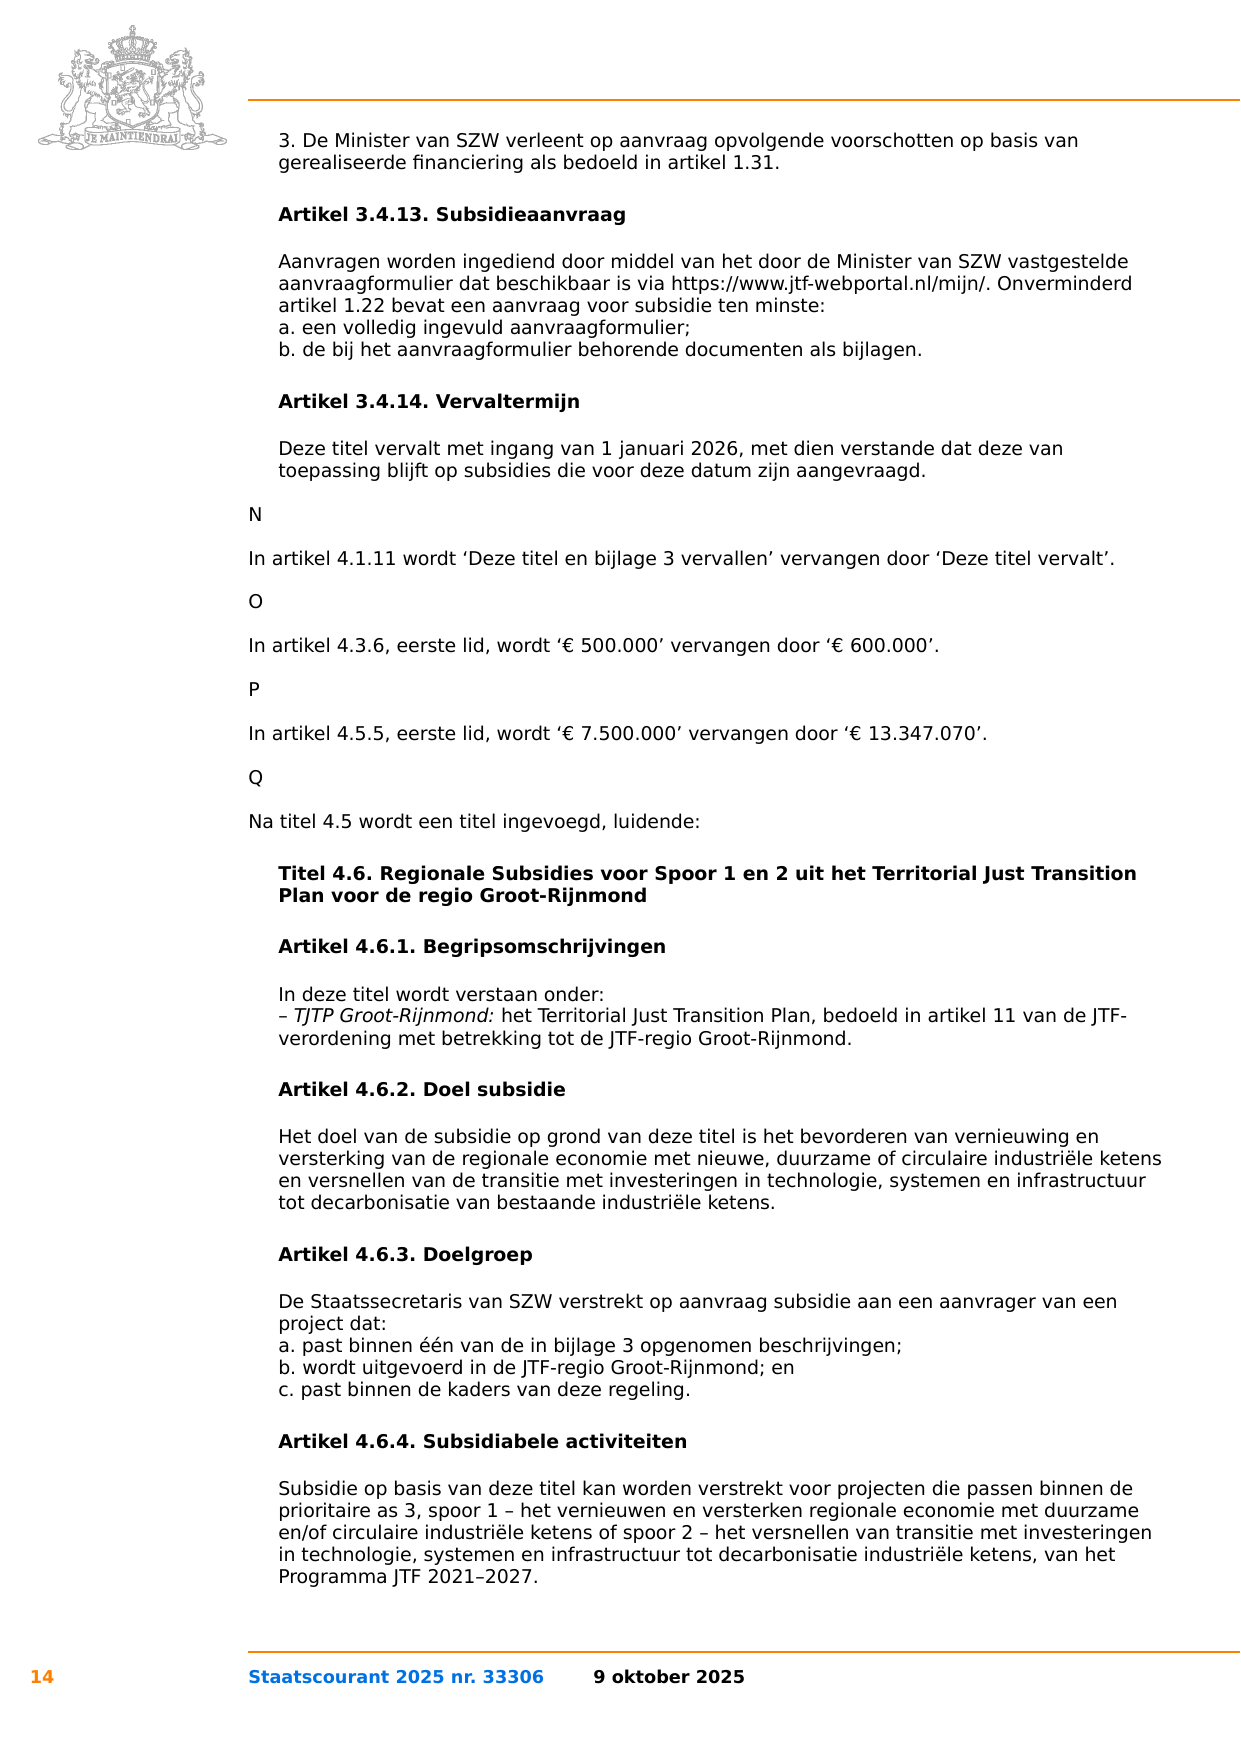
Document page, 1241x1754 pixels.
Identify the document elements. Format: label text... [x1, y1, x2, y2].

text Subsidie op basis van deze titel kan worden verstrekt voor projecten die passen binnen de prioritaire as 3, spoor 1 – het vernieuwen en versterken regionale economie met duurzame en/of circulaire industriële ketens of spoor 2 – het versnellen van transitie met investeringen in technologie, systemen en infrastructuur tot decarbonisatie industriële ketens, van het Programma JTF 2021–2027. [278, 1478, 1163, 1588]
text In deze titel wordt verstaan onder: [278, 983, 1163, 1005]
text Na titel 4.5 wordt een titel ingevoegd, luidende: [248, 811, 1163, 832]
subtitle Artikel 4.6.2. Doel subsidie [278, 1079, 1163, 1101]
text De Staatssecretaris van SZW verstrekt op aanvraag subsidie aan een aanvrager van een project dat: [278, 1291, 1163, 1335]
text N [248, 503, 1163, 526]
subtitle Artikel 4.6.1. Begripsomschrijvingen [278, 936, 1163, 958]
text c. past binnen de kaders van deze regeling. [278, 1379, 1163, 1401]
text Deze titel vervalt met ingang van 1 januari 2026, met dien verstande dat deze van toepassing blijft op subsidies die voor deze datum zijn aangevraagd. [278, 438, 1163, 482]
text In artikel 4.1.11 wordt ‘Deze titel en bijlage 3 vervallen’ vervangen door ‘Deze titel vervalt’. [248, 547, 1163, 569]
text In artikel 4.5.5, eerste lid, wordt ‘€ 7.500.000’ vervangen door ‘€ 13.347.070’. [248, 723, 1163, 745]
subtitle Artikel 4.6.3. Doelgroep [278, 1244, 1163, 1266]
text In artikel 4.3.6, eerste lid, wordt ‘€ 500.000’ vervangen door ‘€ 600.000’. [248, 635, 1163, 657]
text Het doel van de subsidie op grond van deze titel is het bevorderen van vernieuwing en versterking van de regionale economie met nieuwe, duurzame of circulaire industriële ketens en versnellen van de transitie met investeringen in technologie, systemen en infrastructuur tot decarbonisatie van bestaande industriële ketens. [278, 1126, 1163, 1214]
text P [248, 679, 1163, 701]
picture [38, 25, 227, 150]
text a. een volledig ingevuld aanvraagformulier; [278, 317, 1163, 339]
text O [248, 591, 1163, 613]
subtitle Titel 4.6. Regionale Subsidies voor Spoor 1 en 2 uit het Territorial Just Transition Plan voor de regio Groot-Rijnmond [278, 862, 1163, 906]
text Aanvragen worden ingediend door middel van het door de Minister van SZW vastgestelde aanvraagformulier dat beschikbaar is via https://www.jtf-webportal.nl/mijn/. Onverminderd artikel 1.22 bevat een aanvraag voor subsidie ten minste: [278, 251, 1163, 317]
text – TJTP Groot-Rijnmond: het Territorial Just Transition Plan, bedoeld in artikel 11 van de JTF-verordening met betrekking tot de JTF-regio Groot-Rijnmond. [278, 1005, 1163, 1049]
text a. past binnen één van de in bijlage 3 opgenomen beschrijvingen; [278, 1335, 1163, 1357]
text b. wordt uitgevoerd in de JTF-regio Groot-Rijnmond; en [278, 1357, 1163, 1379]
text Q [248, 767, 1163, 789]
text 3. De Minister van SZW verleent op aanvraag opvolgende voorschotten op basis van gerealiseerde financiering als bedoeld in artikel 1.31. [278, 130, 1163, 174]
subtitle Artikel 3.4.13. Subsidieaanvraag [278, 204, 1163, 226]
subtitle Artikel 3.4.14. Vervaltermijn [278, 391, 1163, 413]
subtitle Artikel 4.6.4. Subsidiabele activiteiten [278, 1431, 1163, 1453]
text b. de bij het aanvraagformulier behorende documenten als bijlagen. [278, 339, 1163, 361]
